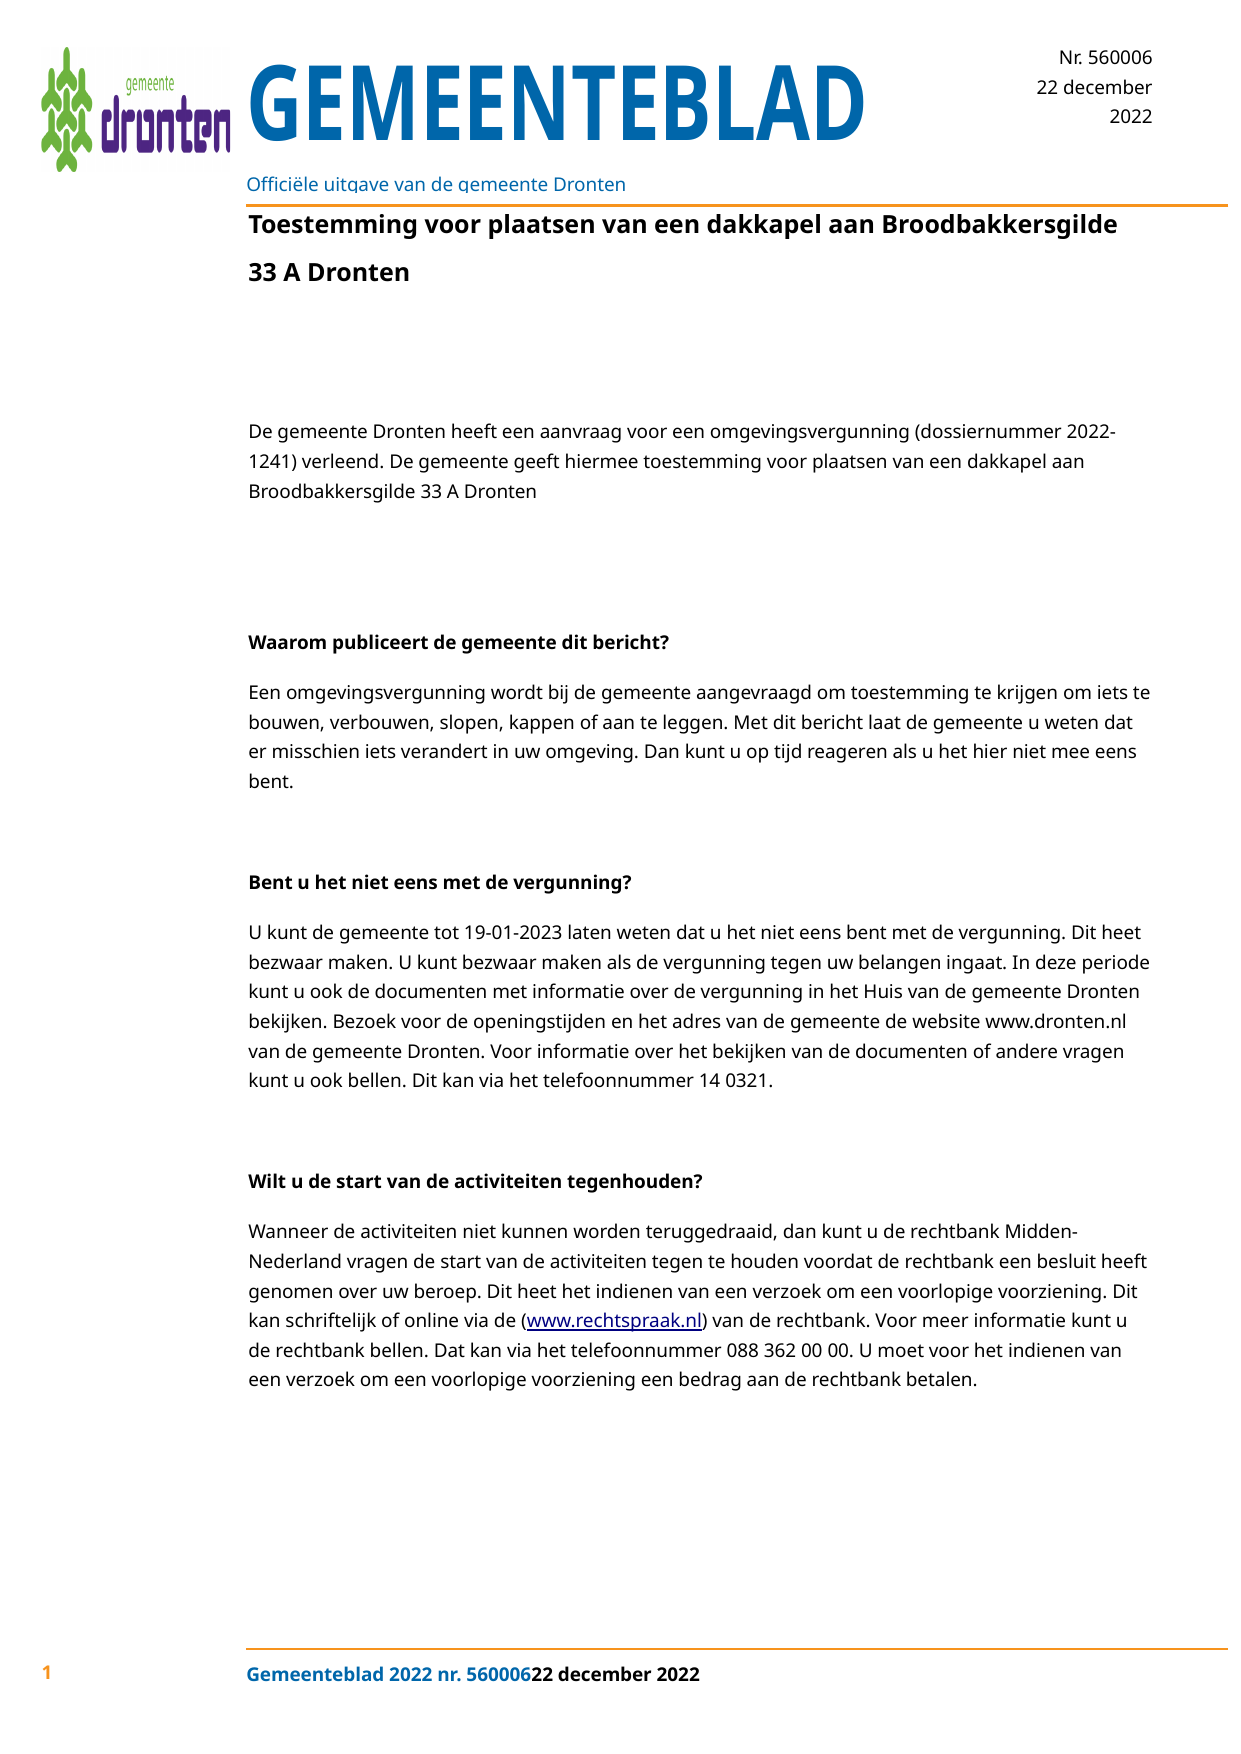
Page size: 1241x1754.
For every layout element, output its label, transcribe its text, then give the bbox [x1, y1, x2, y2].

text U kunt de gemeente tot 19-01-2023 laten weten dat u het niet eens bent met de vergunning. Dit heet bezwaar maken. U kunt bezwaar maken als de vergunning tegen uw belangen ingaat. In deze periode kunt u ook de documenten met informatie over de vergunning in het Huis van de gemeente Dronten bekijken. Bezoek voor de openingstijden en het adres van de gemeente de website www.dronten.nl van de gemeente Dronten. Voor informatie over het bekijken van de documenten of andere vragen kunt u ook bellen. Dit kan via het telefoonnummer 14 0321. [248, 919, 1152, 1093]
text Wanneer de activiteiten niet kunnen worden teruggedraaid, dan kunt u de rechtbank Midden-Nederland vragen de start van de activiteiten tegen te houden voordat de rechtbank een besluit heeft genomen over uw beroep. Dit heet het indienen van een verzoek om een voorlopige voorziening. Dit kan schriftelijk of online via de (www.rechtspraak.nl) van de rechtbank. Voor meer informatie kunt u de rechtbank bellen. Dat kan via het telefoonnummer 088 362 00 00. U moet voor het indienen van een verzoek om een voorlopige voorziening een bedrag aan de rechtbank betalen. [248, 1219, 1152, 1392]
picture [41, 47, 231, 172]
text Toestemming voor plaatsen van een dakkapel aan Broodbakkersgilde 33 A Dronten [248, 207, 1152, 288]
text Waarom publiceert de gemeente dit bericht? [248, 629, 1152, 655]
text Een omgevingsvergunning wordt bij de gemeente aangevraagd om toestemming te krijgen om iets te bouwen, verbouwen, slopen, kappen of aan te leggen. Met dit bericht laat de gemeente u weten dat er misschien iets verandert in uw omgeving. Dan kunt u op tijd reageren als u het hier niet mee eens bent. [248, 679, 1152, 794]
text De gemeente Dronten heeft een aanvraag voor een omgevingsvergunning (dossiernummer 2022-1241) verleend. De gemeente geeft hiermee toestemming voor plaatsen van een dakkapel aan Broodbakkersgilde 33 A Dronten [248, 419, 1152, 504]
text Wilt u de start van de activiteiten tegenhouden? [248, 1168, 1152, 1194]
text Bent u het niet eens met de vergunning? [248, 869, 1152, 895]
